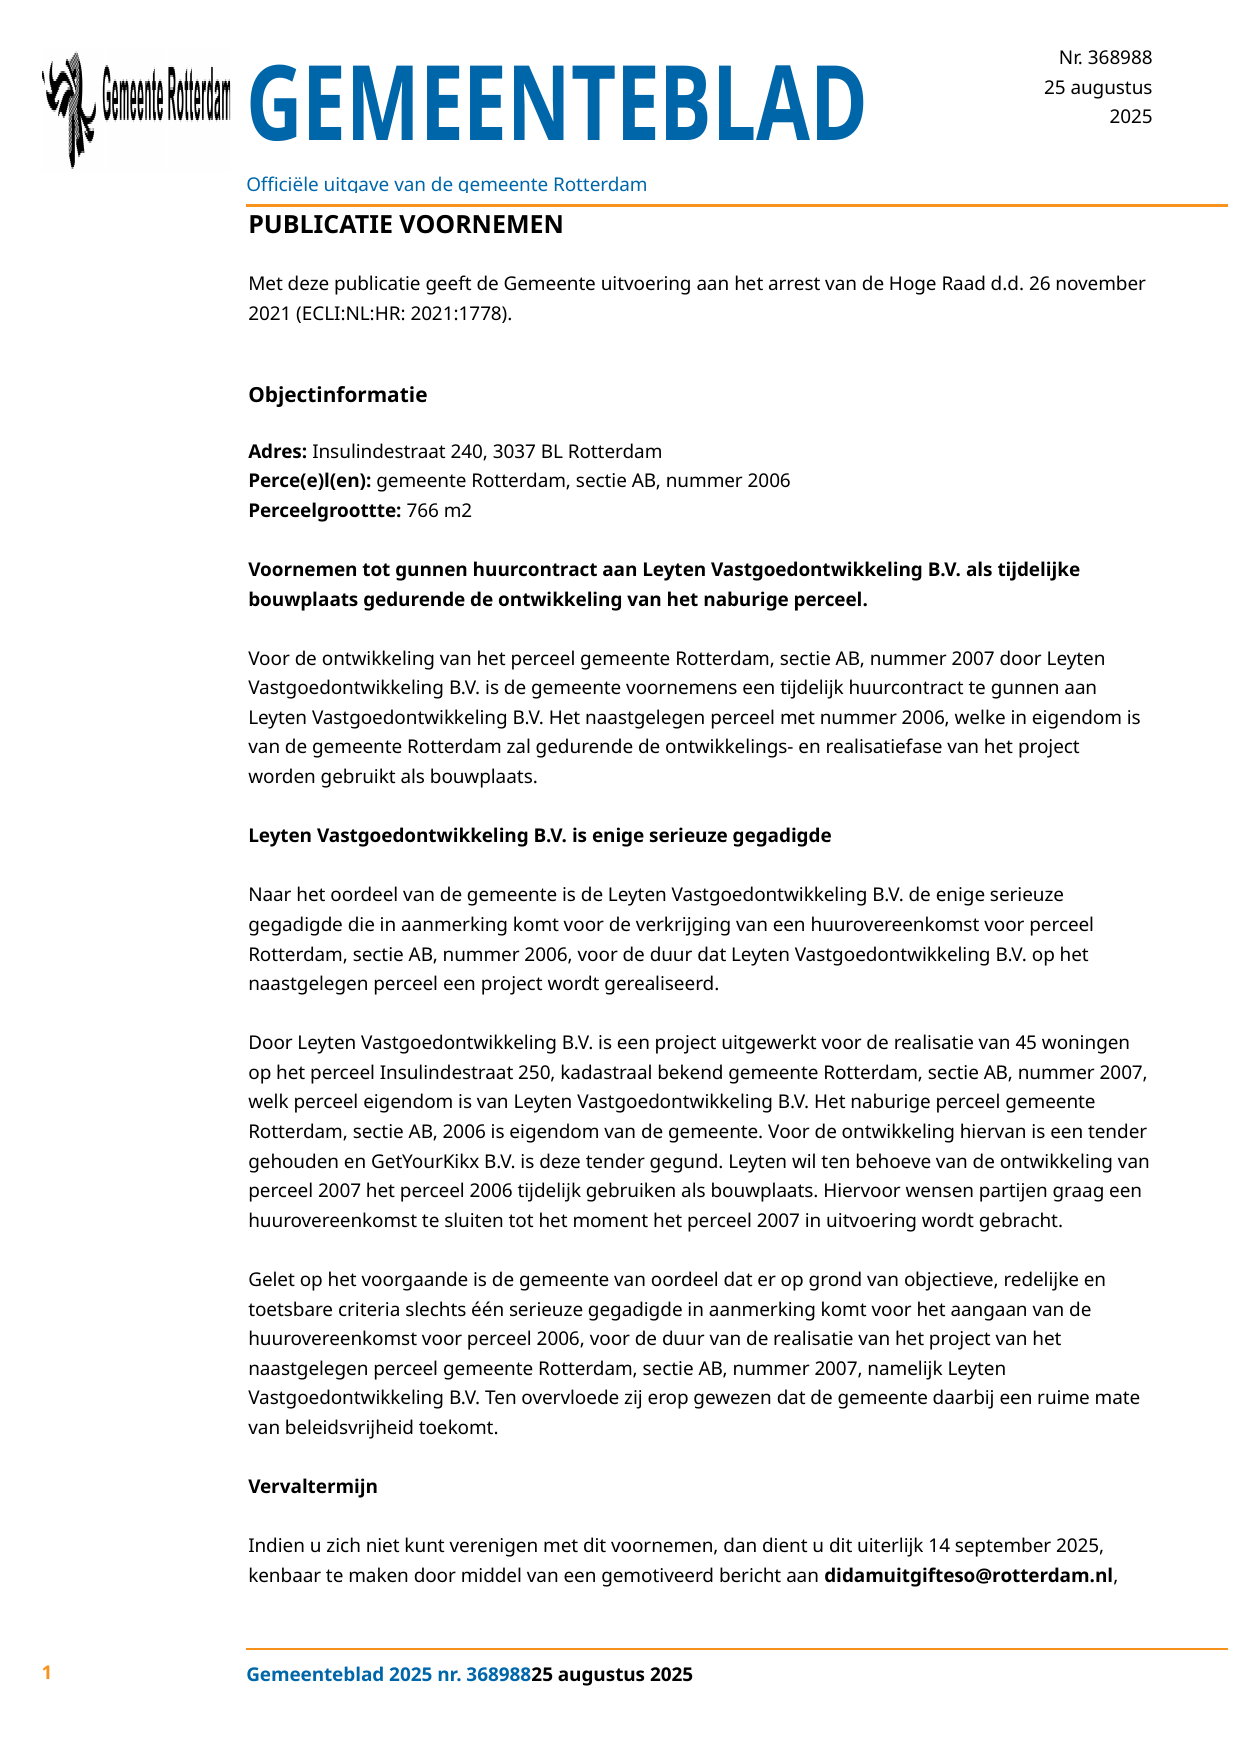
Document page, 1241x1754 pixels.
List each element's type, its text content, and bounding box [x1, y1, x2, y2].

text Gelet op het voorgaande is de gemeente van oordeel dat er op grond van objectieve, redelijke en toetsbare criteria slechts één serieuze gegadigde in aanmerking komt voor het aangaan van de huurovereenkomst voor perceel 2006, voor de duur van de realisatie van het project van het naastgelegen perceel gemeente Rotterdam, sectie AB, nummer 2007, namelijk Leyten Vastgoedontwikkeling B.V. Ten overvloede zij erop gewezen dat de gemeente daarbij een ruime mate van beleidsvrijheid toekomt. [248, 1266, 1152, 1440]
text Indien u zich niet kunt verenigen met dit voornemen, dan dient u dit uiterlijk 14 september 2025, kenbaar te maken door middel van een gemotiveerd bericht aan didamuitgifteso@rotterdam.nl, [248, 1532, 1152, 1588]
text Perce(e)l(en): gemeente Rotterdam, sectie AB, nummer 2006 [248, 467, 1152, 493]
text Objectinformatie [248, 380, 1152, 408]
text Voor de ontwikkeling van het perceel gemeente Rotterdam, sectie AB, nummer 2007 door Leyten Vastgoedontwikkeling B.V. is de gemeente voornemens een tijdelijk huurcontract te gunnen aan Leyten Vastgoedontwikkeling B.V. Het naastgelegen perceel met nummer 2006, welke in eigendom is van de gemeente Rotterdam zal gedurende de ontwikkelings- en realisatiefase van het project worden gebruikt als bouwplaats. [248, 645, 1152, 789]
text Vervaltermijn [248, 1473, 1152, 1499]
text Adres: Insulindestraat 240, 3037 BL Rotterdam [248, 438, 1152, 464]
text Leyten Vastgoedontwikkeling B.V. is enige serieuze gegadigde [248, 822, 1152, 848]
text Perceelgroottte: 766 m2 [248, 497, 1152, 523]
text Met deze publicatie geeft de Gemeente uitvoering aan het arrest van de Hoge Raad d.d. 26 november 2021 (ECLI:NL:HR: 2021:1778). [248, 270, 1152, 326]
text PUBLICATIE VOORNEMEN [248, 207, 1152, 241]
text Door Leyten Vastgoedontwikkeling B.V. is een project uitgewerkt voor de realisatie van 45 woningen op het perceel Insulindestraat 250, kadastraal bekend gemeente Rotterdam, sectie AB, nummer 2007, welk perceel eigendom is van Leyten Vastgoedontwikkeling B.V. Het naburige perceel gemeente Rotterdam, sectie AB, 2006 is eigendom van de gemeente. Voor de ontwikkeling hiervan is een tender gehouden en GetYourKikx B.V. is deze tender gegund. Leyten wil ten behoeve van de ontwikkeling van perceel 2007 het perceel 2006 tijdelijk gebruiken als bouwplaats. Hiervoor wensen partijen graag een huurovereenkomst te sluiten tot het moment het perceel 2007 in uitvoering wordt gebracht. [248, 1029, 1152, 1233]
picture [41, 47, 231, 172]
text Naar het oordeel van de gemeente is de Leyten Vastgoedontwikkeling B.V. de enige serieuze gegadigde die in aanmerking komt voor de verkrijging van een huurovereenkomst voor perceel Rotterdam, sectie AB, nummer 2006, voor de duur dat Leyten Vastgoedontwikkeling B.V. op het naastgelegen perceel een project wordt gerealiseerd. [248, 882, 1152, 996]
text Voornemen tot gunnen huurcontract aan Leyten Vastgoedontwikkeling B.V. als tijdelijke bouwplaats gedurende de ontwikkeling van het naburige perceel. [248, 556, 1152, 612]
